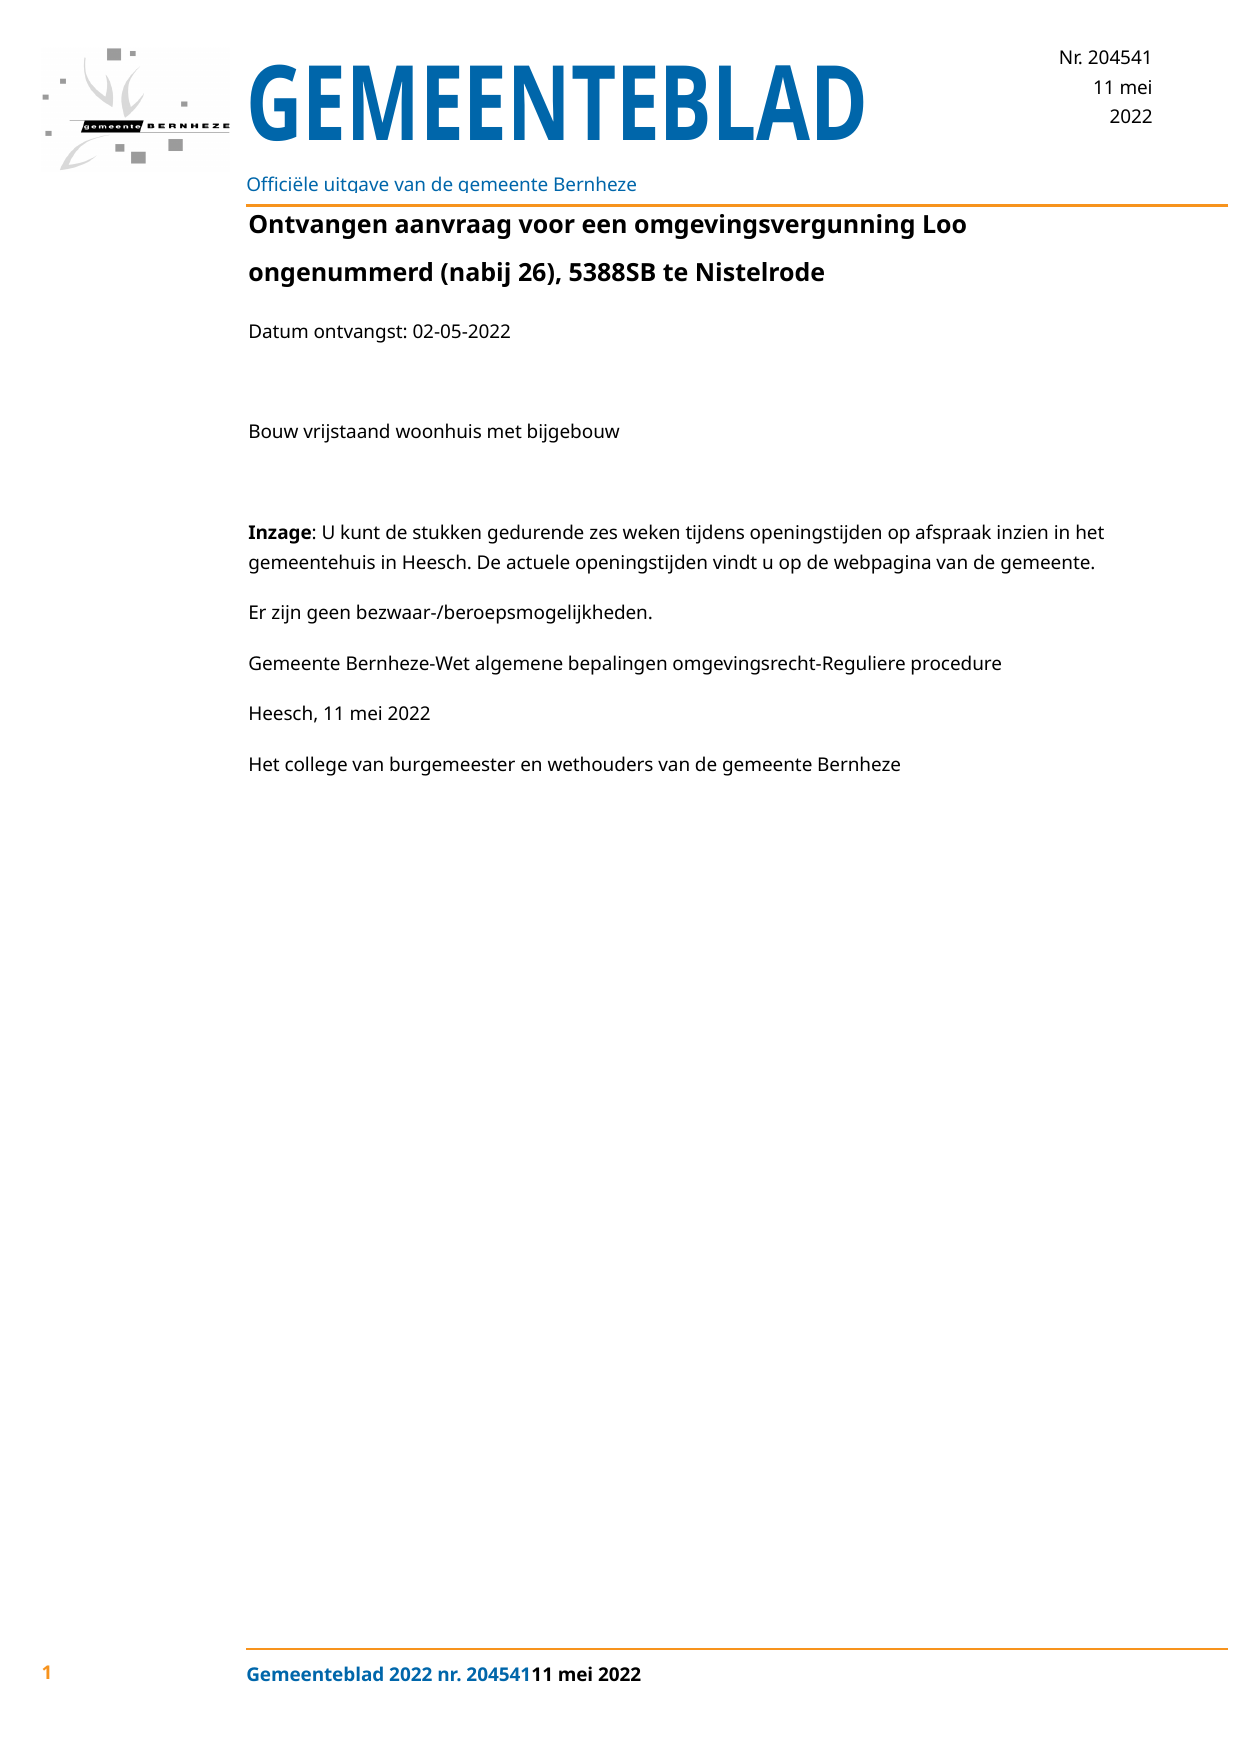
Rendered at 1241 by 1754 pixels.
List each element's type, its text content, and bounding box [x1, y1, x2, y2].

text Er zijn geen bezwaar-/beroepsmogelijkheden. [248, 599, 1152, 625]
text Het college van burgemeester en wethouders van de gemeente Bernheze [248, 751, 1152, 777]
picture [41, 47, 231, 172]
text Heesch, 11 mei 2022 [248, 700, 1152, 726]
text Ontvangen aanvraag voor een omgevingsvergunning Loo ongenummerd (nabij 26), 5388SB te Nistelrode [248, 207, 1152, 288]
text Bouw vrijstaand woonhuis met bijgebouw [248, 419, 1152, 444]
text Inzage: U kunt de stukken gedurende zes weken tijdens openingstijden op afspraak inzien in het gemeentehuis in Heesch. De actuele openingstijden vindt u op de webpagina van de gemeente. [248, 519, 1152, 575]
text Gemeente Bernheze-Wet algemene bepalingen omgevingsrecht-Reguliere procedure [248, 650, 1152, 676]
text Datum ontvangst: 02-05-2022 [248, 318, 1152, 344]
